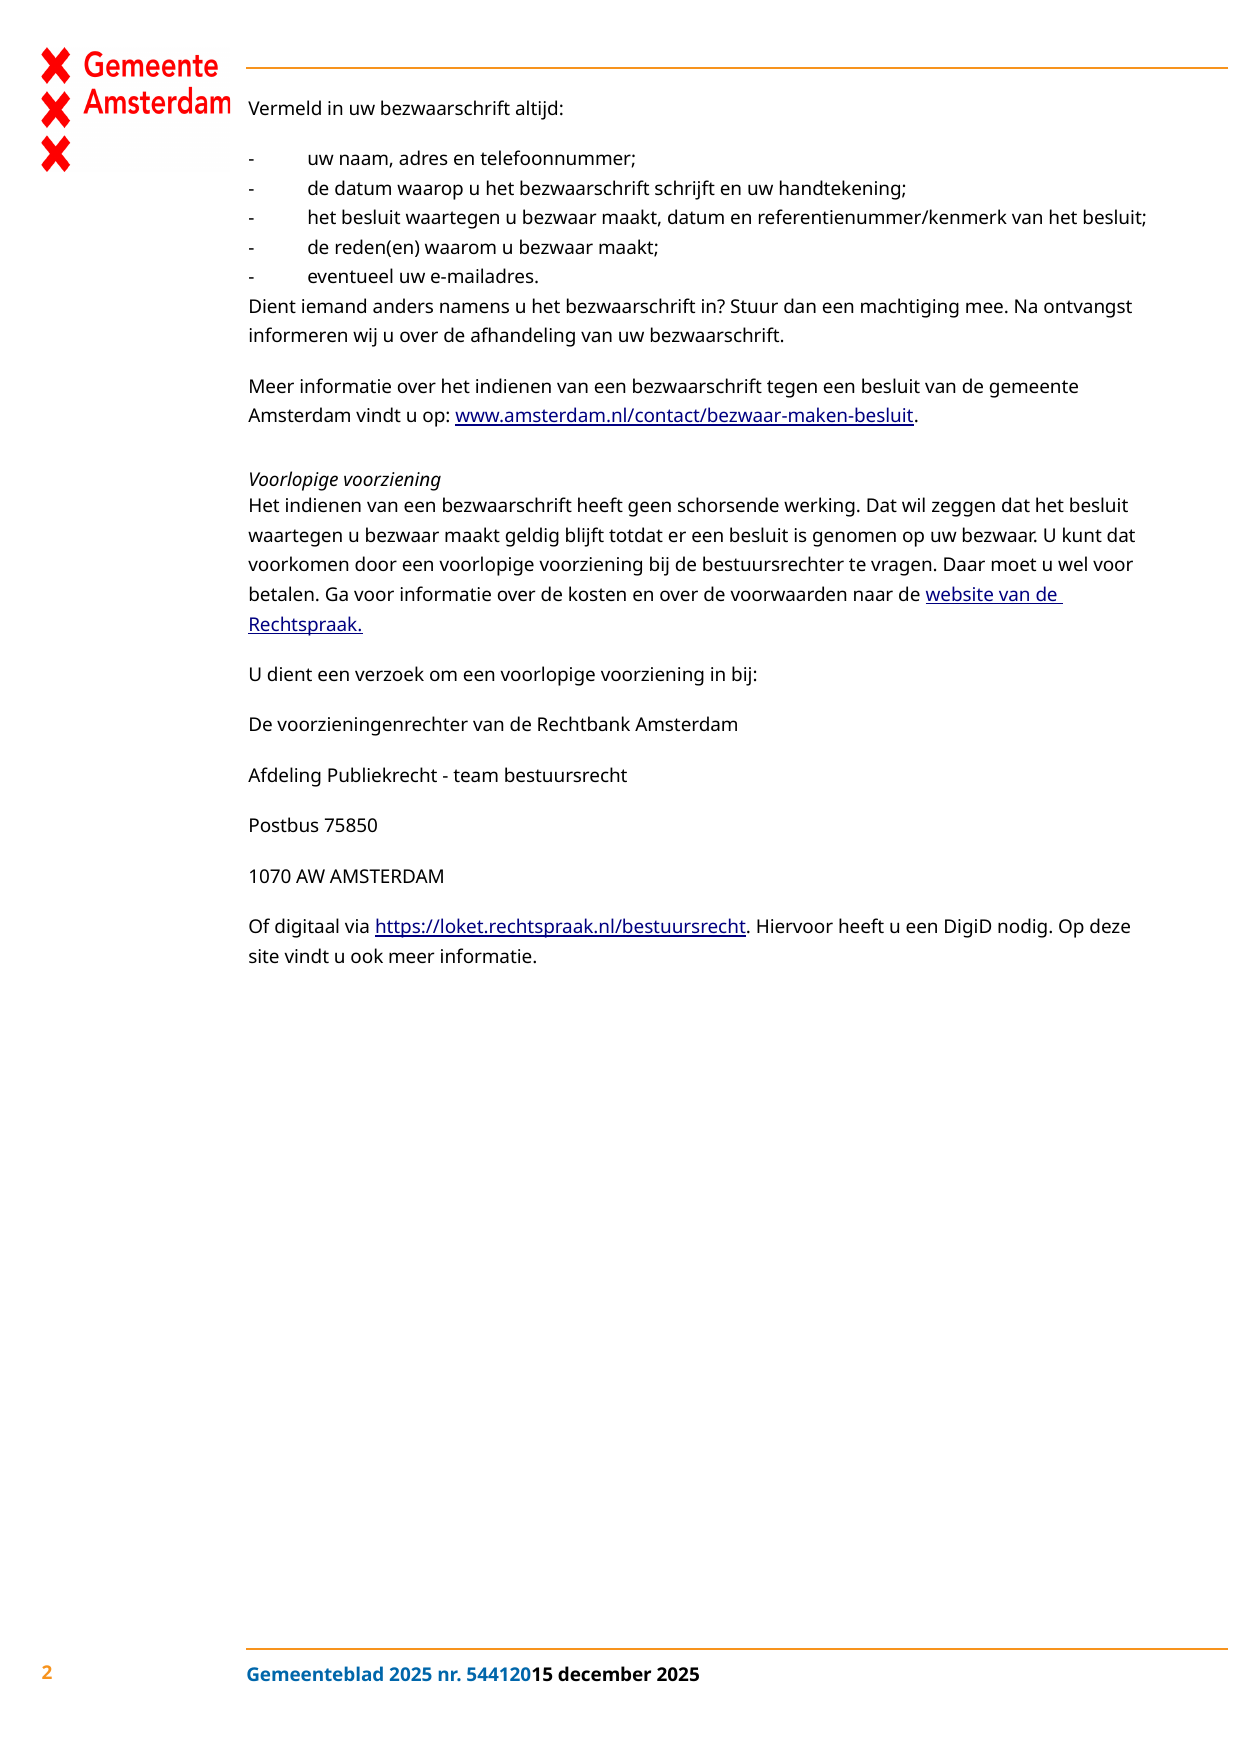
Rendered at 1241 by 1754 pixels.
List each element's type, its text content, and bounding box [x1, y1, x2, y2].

picture [41, 47, 231, 172]
text Postbus 75850 [248, 812, 1152, 838]
text Voorlopige voorziening [248, 467, 1152, 492]
list de datum waarop u het bezwaarschrift schrijft en uw handtekening; [248, 175, 1152, 201]
list uw naam, adres en telefoonnummer; [248, 145, 1152, 171]
list de reden(en) waarom u bezwaar maakt; [248, 234, 1152, 260]
text Afdeling Publiekrecht - team bestuursrecht [248, 762, 1152, 788]
text Vermeld in uw bezwaarschrift altijd: [248, 95, 1152, 121]
text U dient een verzoek om een voorlopige voorziening in bij: [248, 661, 1152, 687]
text De voorzieningenrechter van de Rechtbank Amsterdam [248, 712, 1152, 737]
text Dient iemand anders namens u het bezwaarschrift in? Stuur dan een machtiging mee. Na ontvangst informeren wij u over de afhandeling van uw bezwaarschrift. [248, 293, 1152, 348]
text Of digitaal via https://loket.rechtspraak.nl/bestuursrecht. Hiervoor heeft u een DigiD nodig. Op deze site vindt u ook meer informatie. [248, 913, 1152, 968]
list het besluit waartegen u bezwaar maakt, datum en referentienummer/kenmerk van het besluit; [248, 204, 1152, 230]
text 1070 AW AMSTERDAM [248, 863, 1152, 888]
list eventueel uw e-mailadres. [248, 263, 1152, 289]
text Het indienen van een bezwaarschrift heeft geen schorsende werking. Dat wil zeggen dat het besluit waartegen u bezwaar maakt geldig blijft totdat er een besluit is genomen op uw bezwaar. U kunt dat voorkomen door een voorlopige voorziening bij de bestuursrechter te vragen. Daar moet u wel voor betalen. Ga voor informatie over de kosten en over de voorwaarden naar de website van de Rechtspraak. [248, 492, 1152, 636]
text Meer informatie over het indienen van een bezwaarschrift tegen een besluit van de gemeente Amsterdam vindt u op: www.amsterdam.nl/contact/bezwaar-maken-besluit. [248, 373, 1152, 428]
